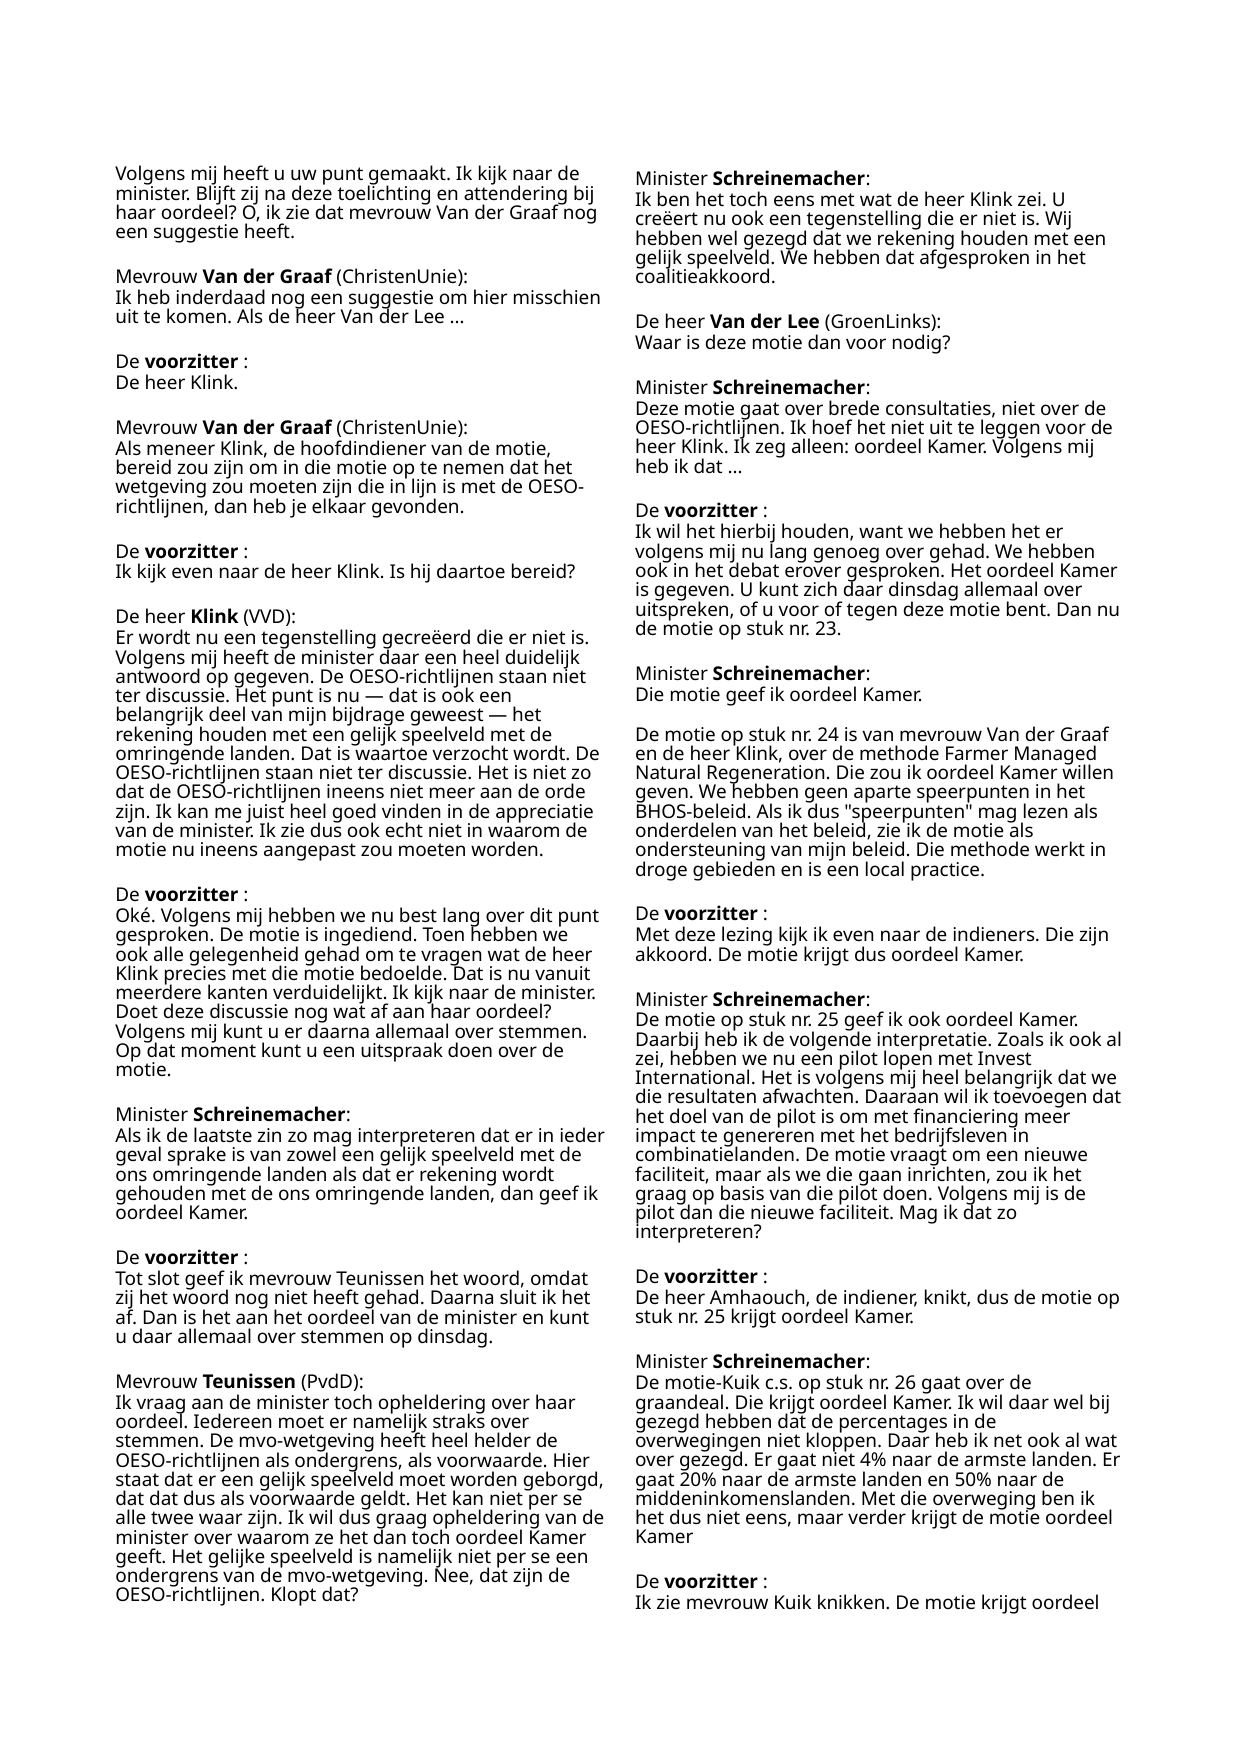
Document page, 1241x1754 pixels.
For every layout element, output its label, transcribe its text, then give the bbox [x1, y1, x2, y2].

text De motie op stuk nr. 24 is van mevrouw Van der Graaf en de heer Klink, over de methode Farmer Managed Natural Regeneration. Die zou ik oordeel Kamer willen geven. We hebben geen aparte speerpunten in het BHOS-beleid. Als ik dus "speerpunten" mag lezen als onderdelen van het beleid, zie ik de motie als ondersteuning van mijn beleid. Die methode werkt in droge gebieden en is een local practice. [635, 726, 1125, 880]
text Minister Schreinemacher: [635, 660, 1125, 686]
text De voorzitter : [635, 1569, 1125, 1594]
text Mevrouw Van der Graaf (ChristenUnie): [115, 263, 605, 289]
text De heer Amhaouch, de indiener, knikt, dus de motie op stuk nr. 25 krijgt oordeel Kamer. [635, 1289, 1125, 1328]
text Ik wil het hierbij houden, want we hebben het er volgens mij nu lang genoeg over gehad. We hebben ook in het debat erover gesproken. Het oordeel Kamer is gegeven. U kunt zich daar dinsdag allemaal over uitspreken, of u voor of tegen deze motie bent. Dan nu de motie op stuk nr. 23. [635, 523, 1125, 639]
text Minister Schreinemacher: [635, 165, 1125, 191]
text Volgens mij heeft u uw punt gemaakt. Ik kijk naar de minister. Blijft zij na deze toelichting en attendering bij haar oordeel? O, ik zie dat mevrouw Van der Graaf nog een suggestie heeft. [115, 165, 605, 242]
text Ik vraag aan de minister toch opheldering over haar oordeel. Iedereen moet er namelijk straks over stemmen. De mvo-wetgeving heeft heel helder de OESO-richtlijnen als ondergrens, als voorwaarde. Hier staat dat er een gelijk speelveld moet worden geborgd, dat dat dus als voorwaarde geldt. Het kan niet per se alle twee waar zijn. Ik wil dus graag opheldering van de minister over waarom ze het dan toch oordeel Kamer geeft. Het gelijke speelveld is namelijk niet per se een ondergrens van de mvo-wetgeving. Nee, dat zijn de OESO-richtlijnen. Klopt dat? [115, 1394, 605, 1606]
text Als meneer Klink, de hoofdindiener van de motie, bereid zou zijn om in die motie op te nemen dat het wetgeving zou moeten zijn die in lijn is met de OESO-richtlijnen, dan heb je elkaar gevonden. [115, 440, 605, 517]
text Minister Schreinemacher: [635, 986, 1125, 1011]
text Die motie geef ik oordeel Kamer. [635, 686, 1125, 705]
text Waar is deze motie dan voor nodig? [635, 334, 1125, 353]
text De voorzitter : [115, 881, 605, 907]
text De voorzitter : [635, 498, 1125, 523]
text De motie-Kuik c.s. op stuk nr. 26 gaat over de graandeal. Die krijgt oordeel Kamer. Ik wil daar wel bij gezegd hebben dat de percentages in de overwegingen niet kloppen. Daar heb ik net ook al wat over gezegd. Er gaat niet 4% naar de armste landen. Er gaat 20% naar de armste landen en 50% naar de middeninkomenslanden. Met die overweging ben ik het dus niet eens, maar verder krijgt de motie oordeel Kamer [635, 1374, 1125, 1548]
text Ik ben het toch eens met wat de heer Klink zei. U creëert nu ook een tegenstelling die er niet is. Wij hebben wel gezegd dat we rekening houden met een gelijk speelveld. We hebben dat afgesproken in het coalitieakkoord. [635, 191, 1125, 287]
text Tot slot geef ik mevrouw Teunissen het woord, omdat zij het woord nog niet heeft gehad. Daarna sluit ik het af. Dan is het aan het oordeel van de minister en kunt u daar allemaal over stemmen op dinsdag. [115, 1270, 605, 1347]
text De voorzitter : [635, 901, 1125, 926]
text Minister Schreinemacher: [635, 374, 1125, 400]
text De voorzitter : [115, 538, 605, 563]
text Oké. Volgens mij hebben we nu best lang over dit punt gesproken. De motie is ingediend. Toen hebben we ook alle gelegenheid gehad om te vragen wat de heer Klink precies met die motie bedoelde. Dat is nu vanuit meerdere kanten verduidelijkt. Ik kijk naar de minister. Doet deze discussie nog wat af aan haar oordeel? Volgens mij kunt u er daarna allemaal over stemmen. Op dat moment kunt u een uitspraak doen over de motie. [115, 907, 605, 1081]
text De voorzitter : [115, 1244, 605, 1270]
text Deze motie gaat over brede consultaties, niet over de OESO-richtlijnen. Ik hoef het niet uit te leggen voor de heer Klink. Ik zeg alleen: oordeel Kamer. Volgens mij heb ik dat … [635, 400, 1125, 477]
text Als ik de laatste zin zo mag interpreteren dat er in ieder geval sprake is van zowel een gelijk speelveld met de ons omringende landen als dat er rekening wordt gehouden met de ons omringende landen, dan geef ik oordeel Kamer. [115, 1127, 605, 1223]
text Ik kijk even naar de heer Klink. Is hij daartoe bereid? [115, 563, 605, 583]
text Minister Schreinemacher: [115, 1101, 605, 1127]
text Ik heb inderdaad nog een suggestie om hier misschien uit te komen. Als de heer Van der Lee … [115, 289, 605, 327]
text De motie op stuk nr. 25 geef ik ook oordeel Kamer. Daarbij heb ik de volgende interpretatie. Zoals ik ook al zei, hebben we nu een pilot lopen met Invest International. Het is volgens mij heel belangrijk dat we die resultaten afwachten. Daaraan wil ik toevoegen dat het doel van de pilot is om met financiering meer impact te genereren met het bedrijfsleven in combinatielanden. De motie vraagt om een nieuwe faciliteit, maar als we die gaan inrichten, zou ik het graag op basis van die pilot doen. Volgens mij is de pilot dan die nieuwe faciliteit. Mag ik dat zo interpreteren? [635, 1011, 1125, 1243]
text Mevrouw Van der Graaf (ChristenUnie): [115, 414, 605, 440]
text De heer Klink (VVD): [115, 604, 605, 629]
text Met deze lezing kijk ik even naar de indieners. Die zijn akkoord. De motie krijgt dus oordeel Kamer. [635, 926, 1125, 965]
text Mevrouw Teunissen (PvdD): [115, 1368, 605, 1394]
text Ik zie mevrouw Kuik knikken. De motie krijgt oordeel [635, 1594, 1125, 1614]
text De heer Klink. [115, 374, 605, 393]
text Er wordt nu een tegenstelling gecreëerd die er niet is. Volgens mij heeft de minister daar een heel duidelijk antwoord op gegeven. De OESO-richtlijnen staan niet ter discussie. Het punt is nu — dat is ook een belangrijk deel van mijn bijdrage geweest — het rekening houden met een gelijk speelveld met de omringende landen. Dat is waartoe verzocht wordt. De OESO-richtlijnen staan niet ter discussie. Het is niet zo dat de OESO-richtlijnen ineens niet meer aan de orde zijn. Ik kan me juist heel goed vinden in de appreciatie van de minister. Ik zie dus ook echt niet in waarom de motie nu ineens aangepast zou moeten worden. [115, 629, 605, 861]
text De voorzitter : [635, 1263, 1125, 1289]
text De voorzitter : [115, 348, 605, 374]
text De heer Van der Lee (GroenLinks): [635, 308, 1125, 334]
text Minister Schreinemacher: [635, 1349, 1125, 1374]
